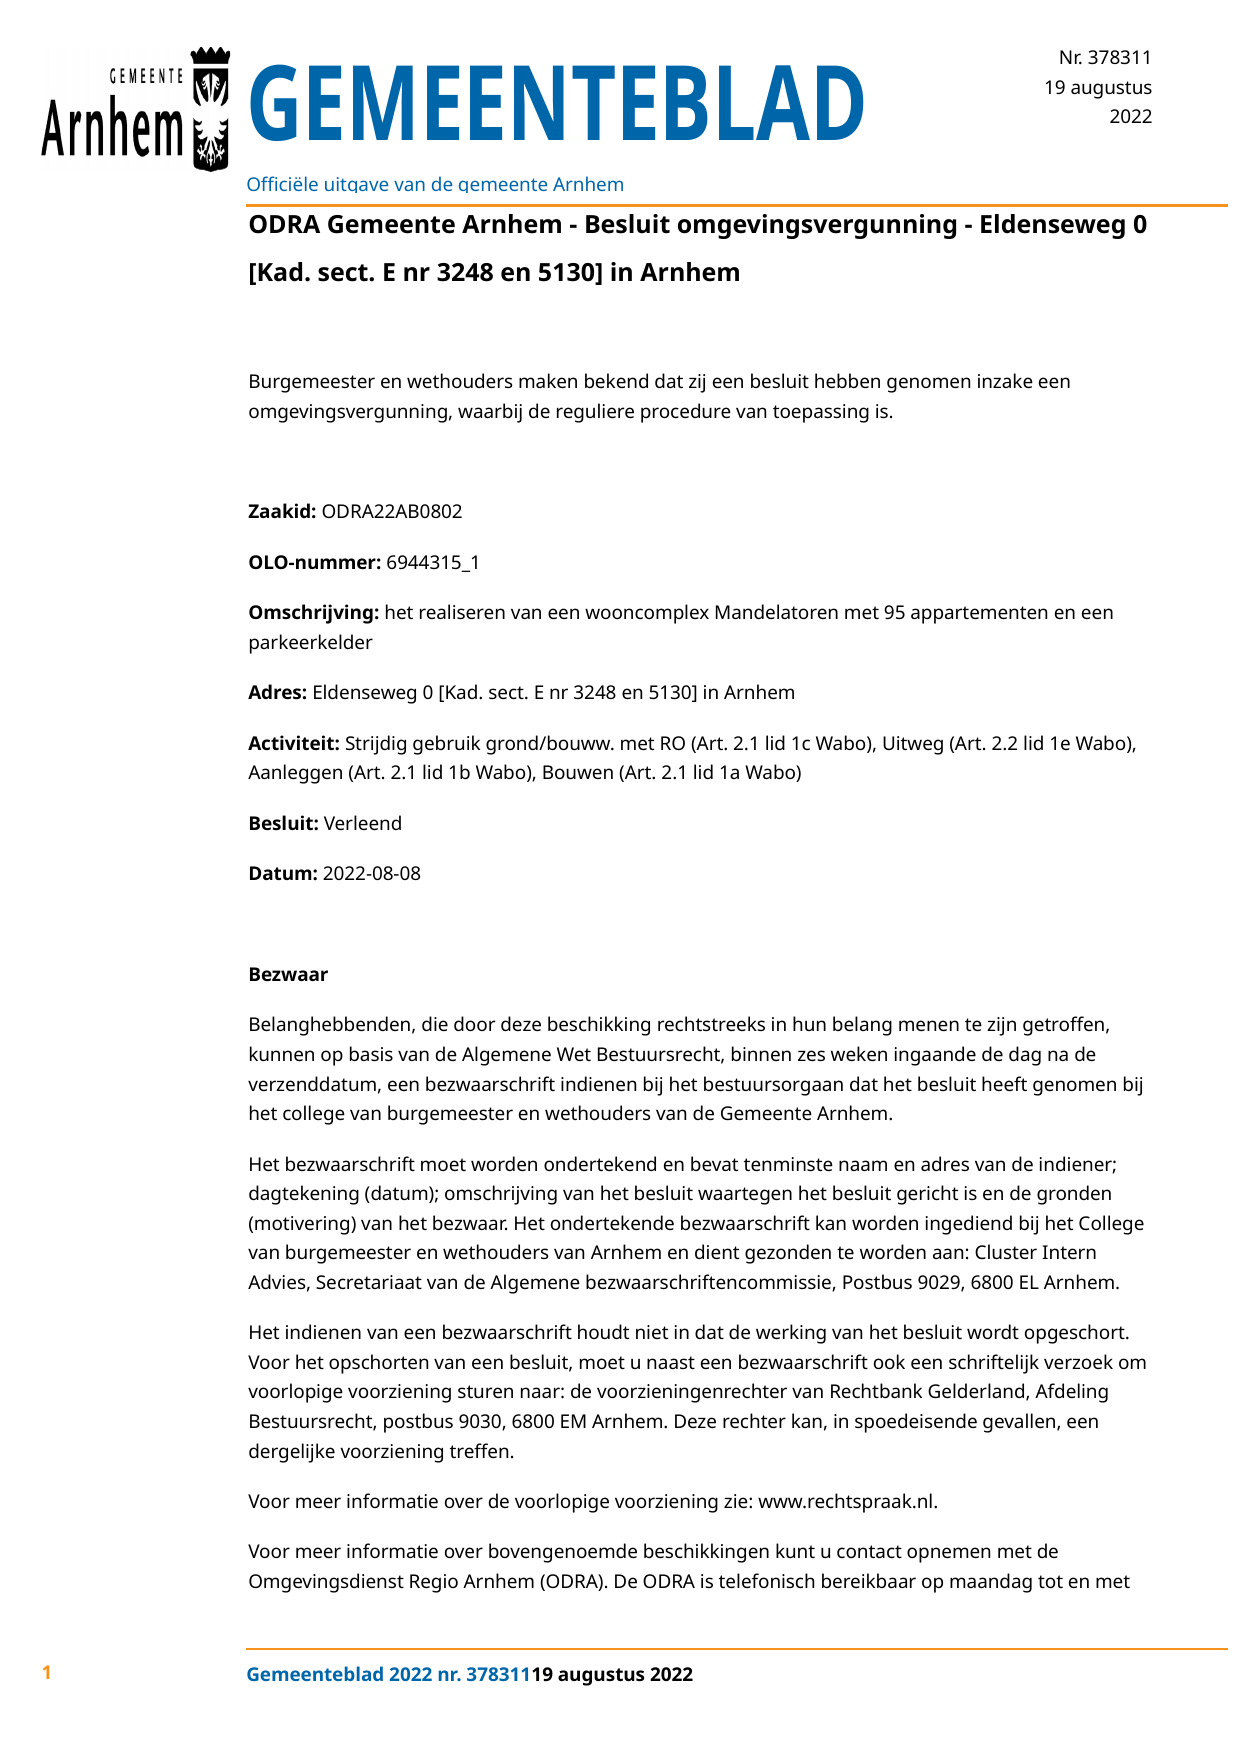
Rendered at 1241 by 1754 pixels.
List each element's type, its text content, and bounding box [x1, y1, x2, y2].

picture [41, 47, 231, 172]
text Het indienen van een bezwaarschrift houdt niet in dat de werking van het besluit wordt opgeschort. Voor het opschorten van een besluit, moet u naast een bezwaarschrift ook een schriftelijk verzoek om voorlopige voorziening sturen naar: de voorzieningenrechter van Rechtbank Gelderland, Afdeling Bestuursrecht, postbus 9030, 6800 EM Arnhem. Deze rechter kan, in spoedeisende gevallen, een dergelijke voorziening treffen. [248, 1319, 1152, 1464]
text Zaakid: ODRA22AB0802 [248, 499, 1152, 524]
text ODRA Gemeente Arnhem - Besluit omgevingsvergunning - Eldenseweg 0 [Kad. sect. E nr 3248 en 5130] in Arnhem [248, 207, 1152, 288]
text Datum: 2022-08-08 [248, 860, 1152, 886]
text Het bezwaarschrift moet worden ondertekend en bevat tenminste naam en adres van de indiener; dagtekening (datum); omschrijving van het besluit waartegen het besluit gericht is en de gronden (motivering) van het bezwaar. Het ondertekende bezwaarschrift kan worden ingediend bij het College van burgemeester en wethouders van Arnhem en dient gezonden te worden aan: Cluster Intern Advies, Secretariaat van de Algemene bezwaarschriftencommissie, Postbus 9029, 6800 EL Arnhem. [248, 1151, 1152, 1295]
text Besluit: Verleend [248, 810, 1152, 836]
text Activiteit: Strijdig gebruik grond/bouww. met RO (Art. 2.1 lid 1c Wabo), Uitweg (Art. 2.2 lid 1e Wabo), Aanleggen (Art. 2.1 lid 1b Wabo), Bouwen (Art. 2.1 lid 1a Wabo) [248, 730, 1152, 785]
text Adres: Eldenseweg 0 [Kad. sect. E nr 3248 en 5130] in Arnhem [248, 679, 1152, 705]
text Omschrijving: het realiseren van een wooncomplex Mandelatoren met 95 appartementen en een parkeerkelder [248, 599, 1152, 655]
text Voor meer informatie over bovengenoemde beschikkingen kunt u contact opnemen met de Omgevingsdienst Regio Arnhem (ODRA). De ODRA is telefonisch bereikbaar op maandag tot en met [248, 1539, 1152, 1594]
text OLO-nummer: 6944315_1 [248, 549, 1152, 575]
text Belanghebbenden, die door deze beschikking rechtstreeks in hun belang menen te zijn getroffen, kunnen op basis van de Algemene Wet Bestuursrecht, binnen zes weken ingaande de dag na de verzenddatum, een bezwaarschrift indienen bij het bestuursorgaan dat het besluit heeft genomen bij het college van burgemeester en wethouders van de Gemeente Arnhem. [248, 1012, 1152, 1126]
text Burgemeester en wethouders maken bekend dat zij een besluit hebben genomen inzake een omgevingsvergunning, waarbij de reguliere procedure van toepassing is. [248, 368, 1152, 424]
text Bezwaar [248, 961, 1152, 987]
text Voor meer informatie over de voorlopige voorziening zie: www.rechtspraak.nl. [248, 1488, 1152, 1514]
